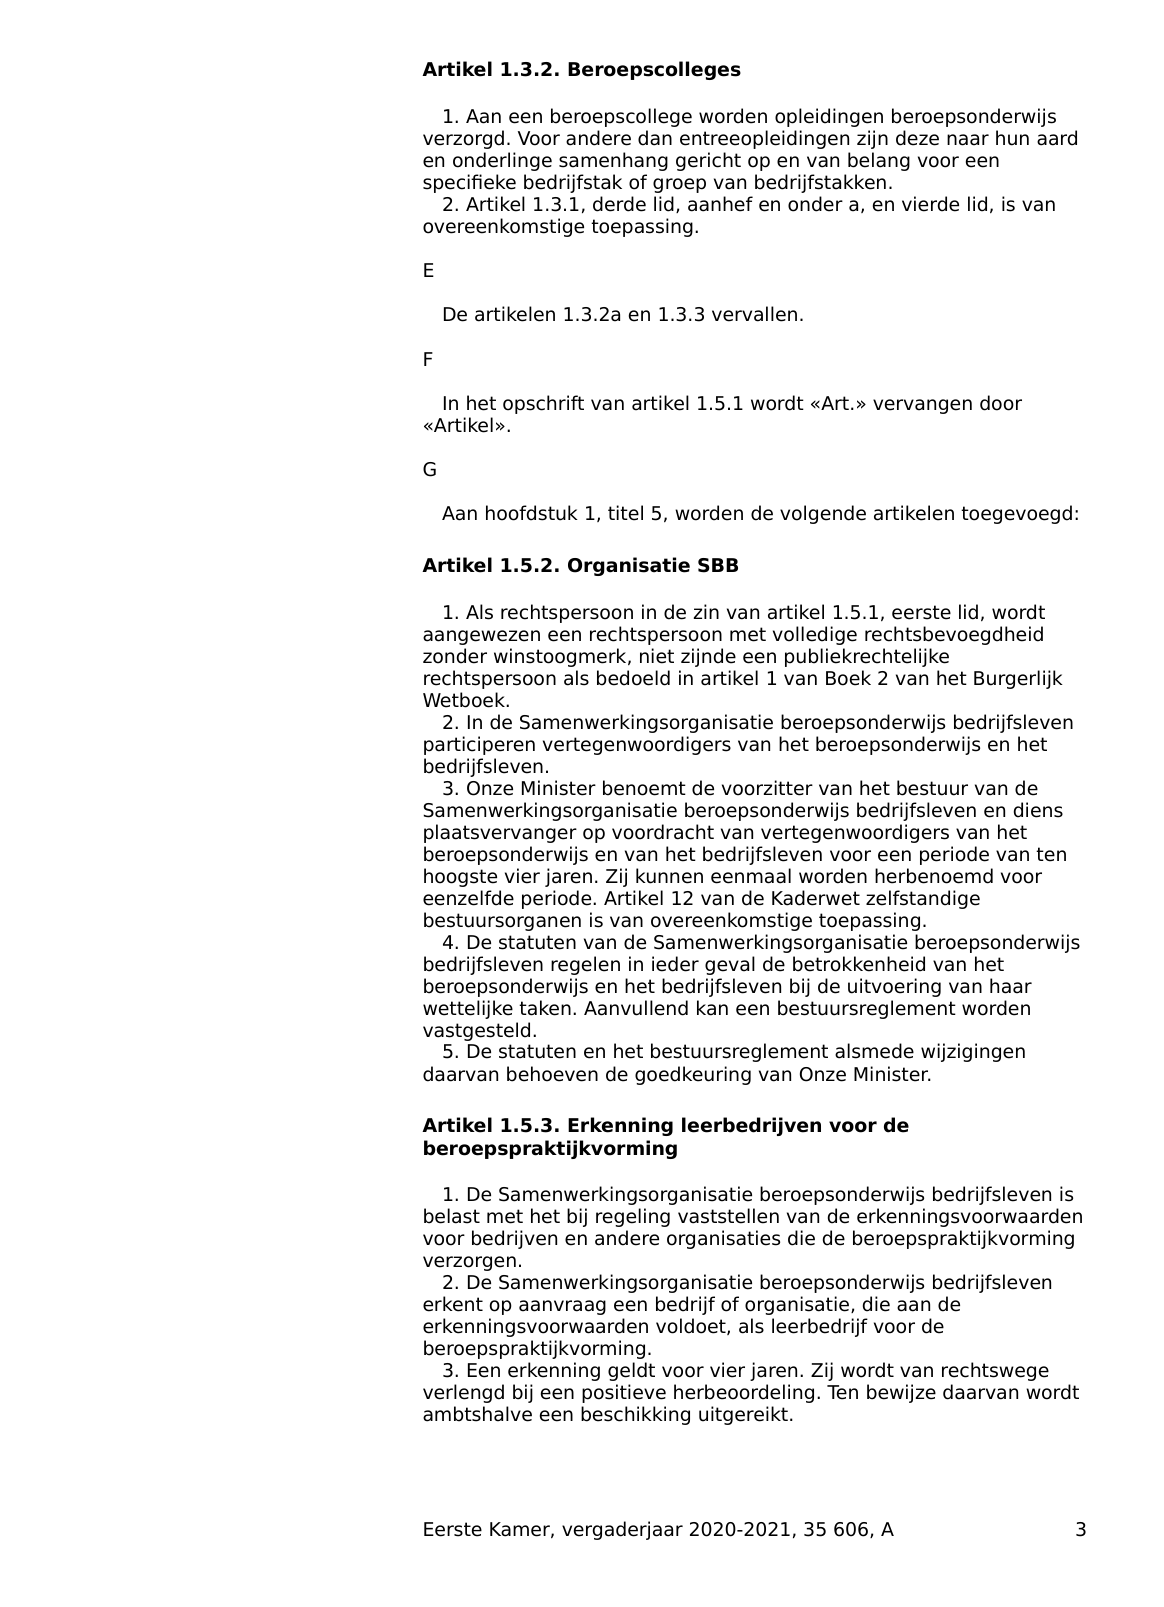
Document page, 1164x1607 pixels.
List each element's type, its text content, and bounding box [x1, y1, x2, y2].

subtitle Artikel 1.3.2. Beroepscolleges [422, 59, 1087, 81]
subtitle Artikel 1.5.3. Erkenning leerbedrijven voor de beroepspraktijkvorming [422, 1115, 1087, 1159]
text 2. In de Samenwerkingsorganisatie beroepsonderwijs bedrijfsleven participeren vertegenwoordigers van het beroepsonderwijs en het bedrijfsleven. [422, 712, 1087, 778]
text 2. De Samenwerkingsorganisatie beroepsonderwijs bedrijfsleven erkent op aanvraag een bedrijf of organisatie, die aan de erkenningsvoorwaarden voldoet, als leerbedrijf voor de beroepspraktijkvorming. [422, 1272, 1087, 1360]
subtitle Artikel 1.5.2. Organisatie SBB [422, 555, 1087, 577]
text 4. De statuten van de Samenwerkingsorganisatie beroepsonderwijs bedrijfsleven regelen in ieder geval de betrokkenheid van het beroepsonderwijs en het bedrijfsleven bij de uitvoering van haar wettelijke taken. Aanvullend kan een bestuursreglement worden vastgesteld. [422, 932, 1087, 1041]
text De artikelen 1.3.2a en 1.3.3 vervallen. [422, 304, 1087, 326]
text 1. De Samenwerkingsorganisatie beroepsonderwijs bedrijfsleven is belast met het bij regeling vaststellen van de erkenningsvoorwaarden voor bedrijven en andere organisaties die de beroepspraktijkvorming verzorgen. [422, 1184, 1087, 1272]
text 1. Als rechtspersoon in de zin van artikel 1.5.1, eerste lid, wordt aangewezen een rechtspersoon met volledige rechtsbevoegdheid zonder winstoogmerk, niet zijnde een publiekrechtelijke rechtspersoon als bedoeld in artikel 1 van Boek 2 van het Burgerlijk Wetboek. [422, 602, 1087, 712]
text Aan hoofdstuk 1, titel 5, worden de volgende artikelen toegevoegd: [422, 503, 1087, 525]
text F [422, 348, 1087, 370]
text In het opschrift van artikel 1.5.1 wordt «Art.» vervangen door «Artikel». [422, 393, 1087, 437]
text 5. De statuten en het bestuursreglement alsmede wijzigingen daarvan behoeven de goedkeuring van Onze Minister. [422, 1041, 1087, 1085]
text E [422, 260, 1087, 282]
text 3. Een erkenning geldt voor vier jaren. Zij wordt van rechtswege verlengd bij een positieve herbeoordeling. Ten bewijze daarvan wordt ambtshalve een beschikking uitgereikt. [422, 1360, 1087, 1426]
text 2. Artikel 1.3.1, derde lid, aanhef en onder a, en vierde lid, is van overeenkomstige toepassing. [422, 194, 1087, 238]
text G [422, 459, 1087, 481]
text 3. Onze Minister benoemt de voorzitter van het bestuur van de Samenwerkingsorganisatie beroepsonderwijs bedrijfsleven en diens plaatsvervanger op voordracht van vertegenwoordigers van het beroepsonderwijs en van het bedrijfsleven voor een periode van ten hoogste vier jaren. Zij kunnen eenmaal worden herbenoemd voor eenzelfde periode. Artikel 12 van de Kaderwet zelfstandige bestuursorganen is van overeenkomstige toepassing. [422, 778, 1087, 932]
text 1. Aan een beroepscollege worden opleidingen beroepsonderwijs verzorgd. Voor andere dan entreeopleidingen zijn deze naar hun aard en onderlinge samenhang gericht op en van belang voor een specifieke bedrijfstak of groep van bedrijfstakken. [422, 106, 1087, 194]
